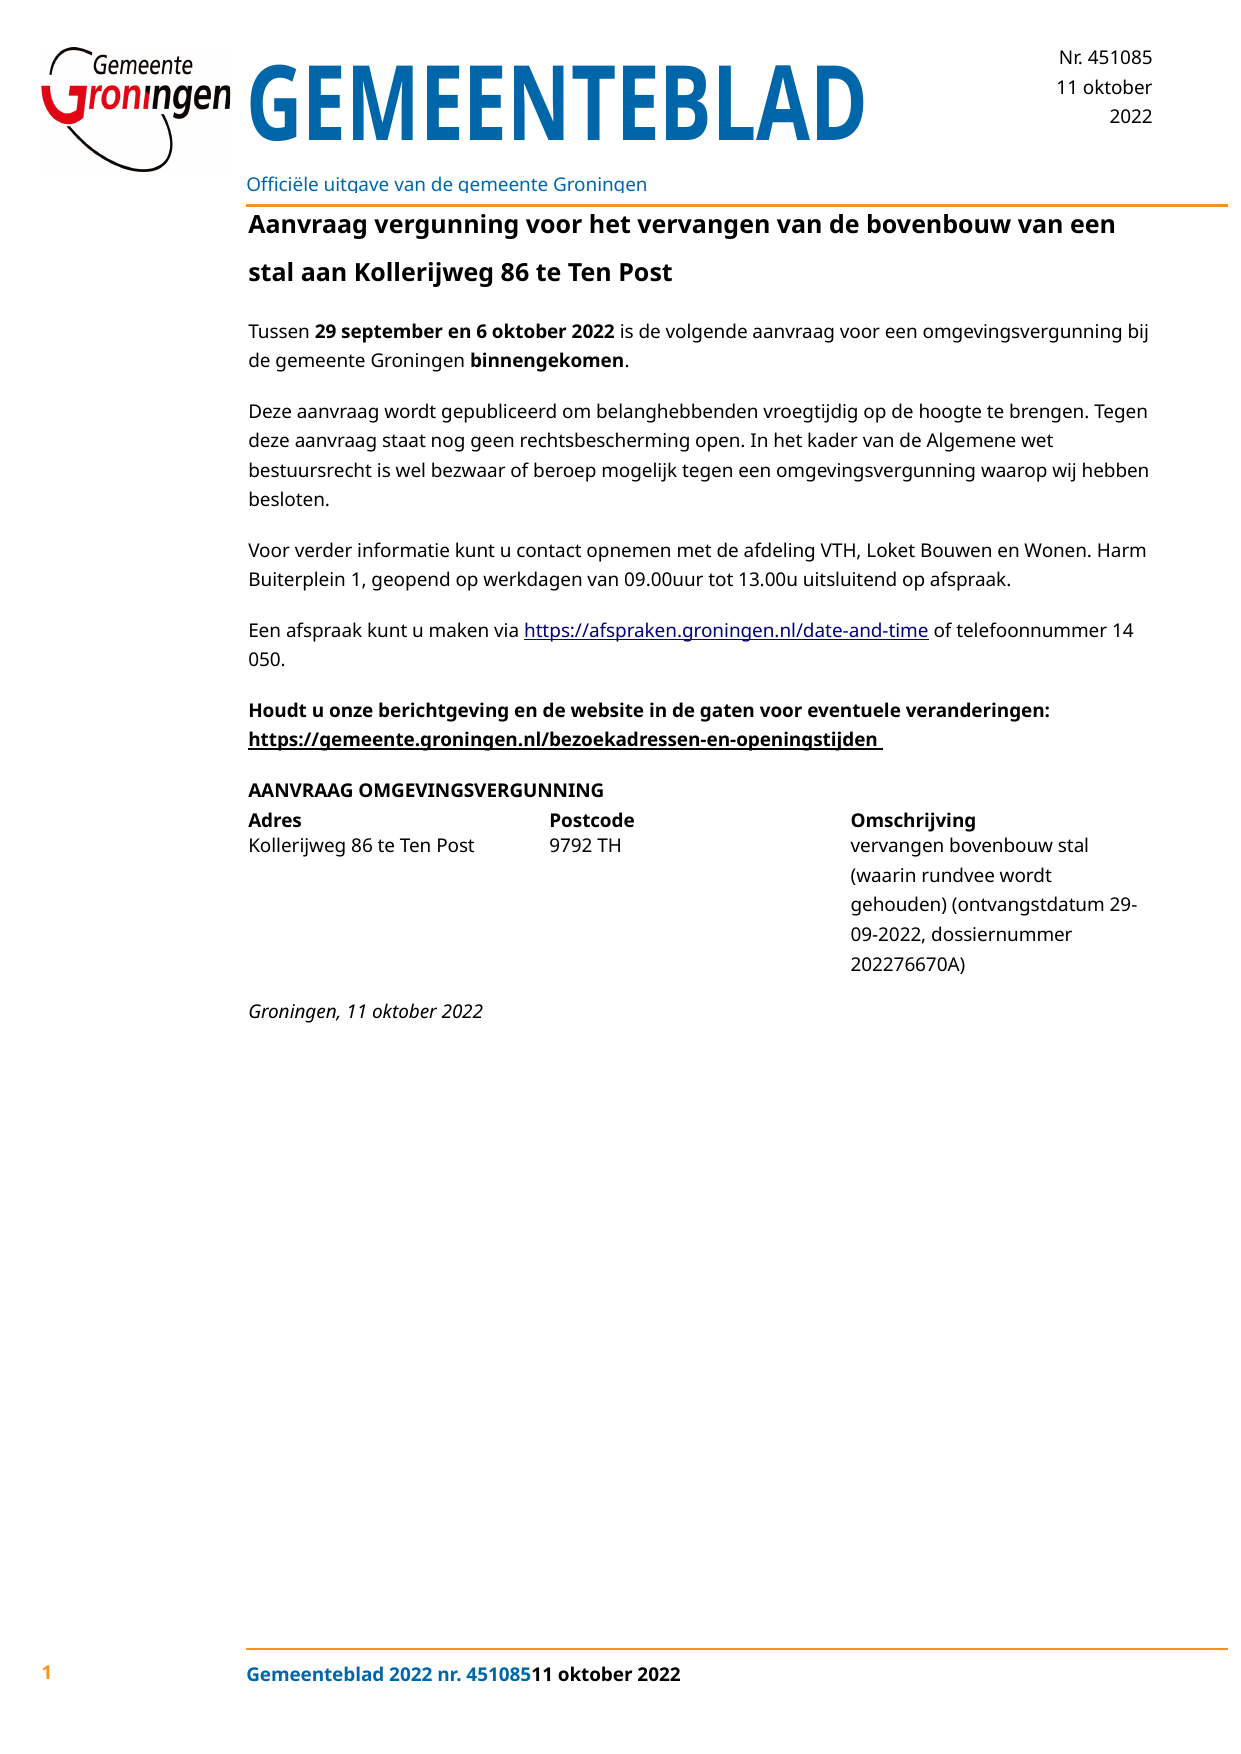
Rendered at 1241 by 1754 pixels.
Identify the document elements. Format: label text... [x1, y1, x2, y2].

text Voor verder informatie kunt u contact opnemen met de afdeling VTH, Loket Bouwen en Wonen. Harm Buiterplein 1, geopend op werkdagen van 09.00uur tot 13.00u uitsluitend op afspraak. [248, 537, 1152, 592]
text AANVRAAG OMGEVINGSVERGUNNING [248, 777, 1152, 803]
text Groningen, 11 oktober 2022 [248, 998, 1152, 1024]
table_header Postcode [549, 807, 850, 832]
table_header Omschrijving [850, 807, 1152, 832]
picture [41, 47, 231, 172]
table_cell vervangen bovenbouw stal (waarin rundvee wordt gehouden) (ontvangstdatum 29-09-2022, dossiernummer 202276670A) [850, 833, 1152, 977]
table_cell Kollerijweg 86 te Ten Post [248, 833, 549, 977]
text Aanvraag vergunning voor het vervangen van de bovenbouw van een stal aan Kollerijweg 86 te Ten Post [248, 207, 1152, 288]
table_header Adres [248, 807, 549, 832]
text Een afspraak kunt u maken via https://afspraken.groningen.nl/date-and-time of telefoonnummer 14 050. [248, 617, 1152, 672]
table_cell 9792 TH [549, 833, 850, 977]
text Deze aanvraag wordt gepubliceerd om belanghebbenden vroegtijdig op de hoogte te brengen. Tegen deze aanvraag staat nog geen rechtsbescherming open. In het kader van de Algemene wet bestuursrecht is wel bezwaar of beroep mogelijk tegen een omgevingsvergunning waarop wij hebben besloten. [248, 398, 1152, 512]
text Houdt u onze berichtgeving en de website in de gaten voor eventuele veranderingen: https://gemeente.groningen.nl/bezoekadressen-en-openingstijden [248, 697, 1152, 752]
text Tussen 29 september en 6 oktober 2022 is de volgende aanvraag voor een omgevingsvergunning bij de gemeente Groningen binnengekomen. [248, 318, 1152, 373]
